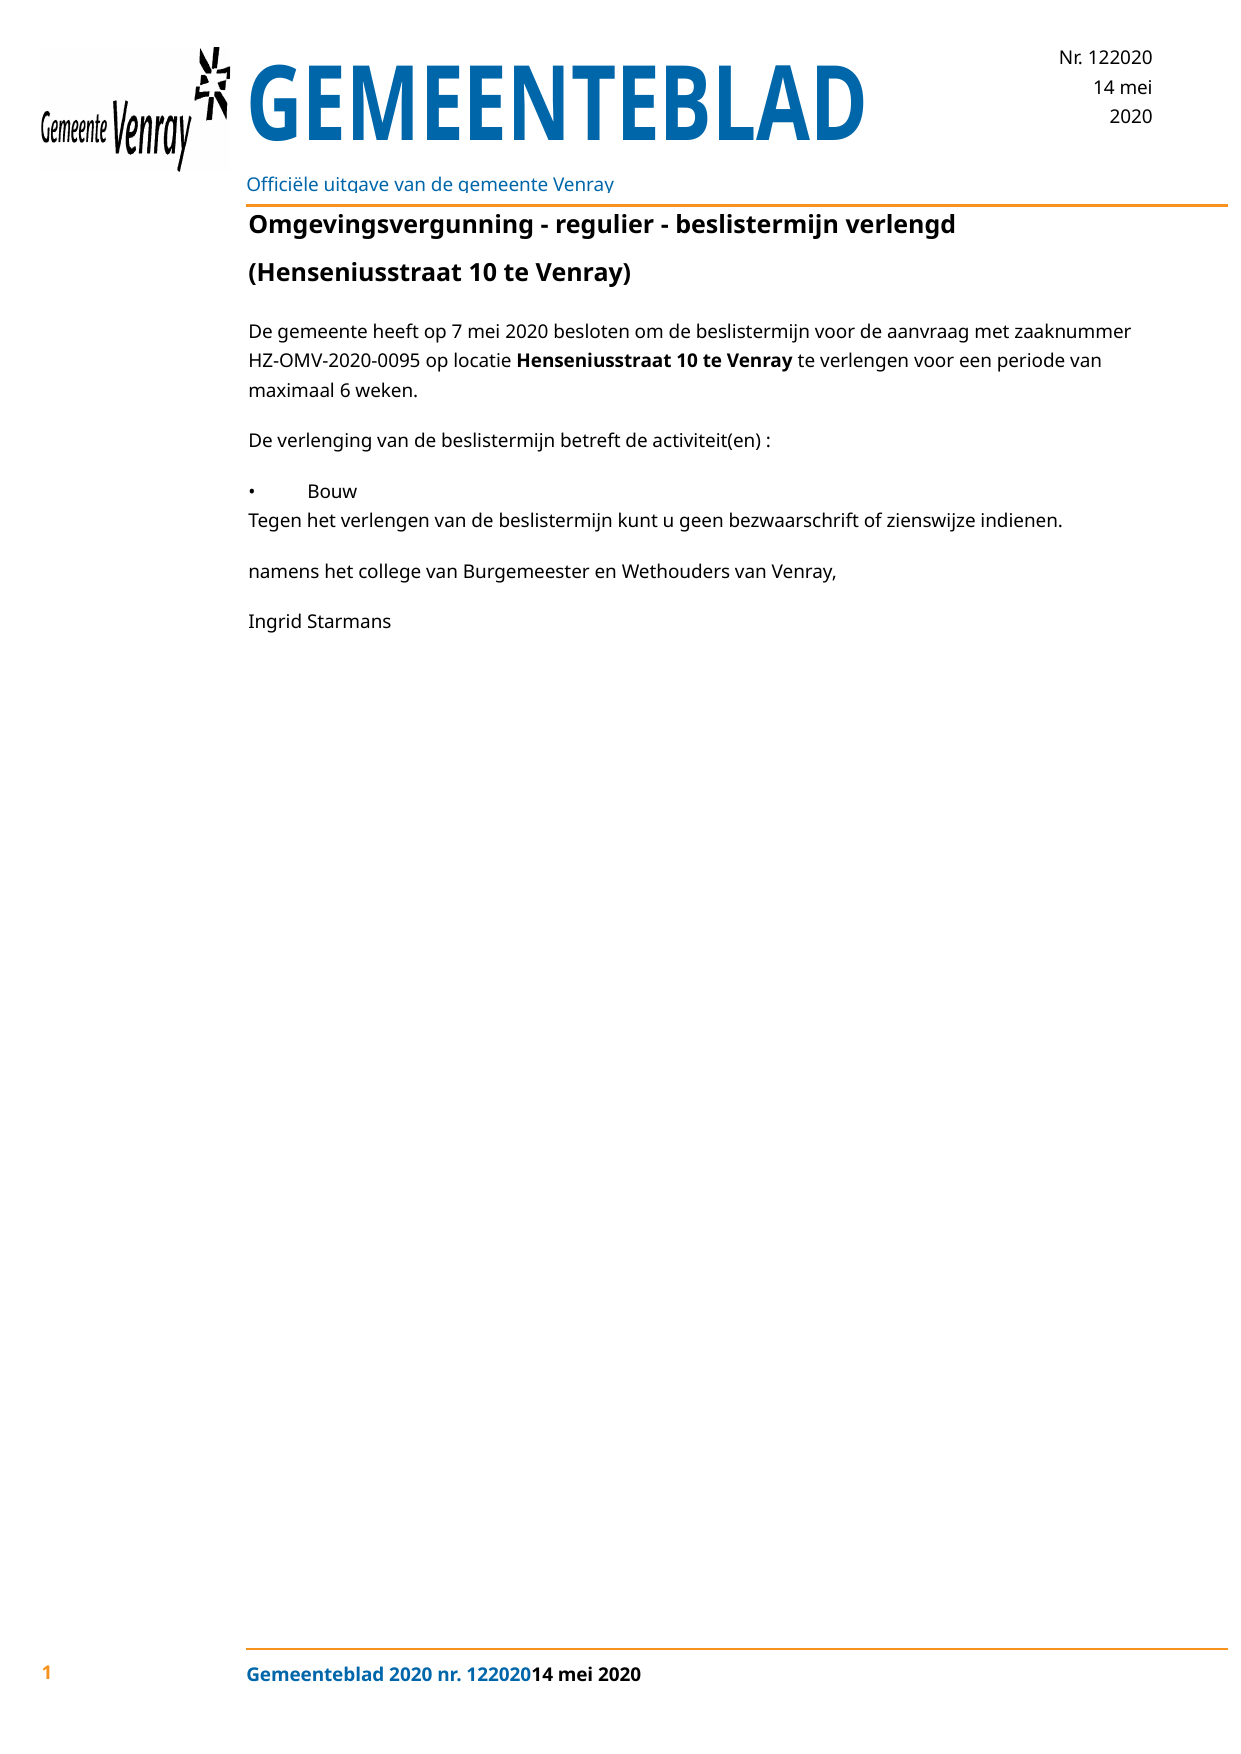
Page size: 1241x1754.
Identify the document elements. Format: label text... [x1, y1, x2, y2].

text namens het college van Burgemeester en Wethouders van Venray, [248, 558, 1152, 584]
text Tegen het verlengen van de beslistermijn kunt u geen bezwaarschrift of zienswijze indienen. [248, 507, 1152, 533]
picture [41, 47, 231, 172]
list Bouw [248, 478, 1152, 504]
text Ingrid Starmans [248, 608, 1152, 634]
text De verlenging van de beslistermijn betreft de activiteit(en) : [248, 427, 1152, 453]
text Omgevingsvergunning - regulier - beslistermijn verlengd (Henseniusstraat 10 te Venray) [248, 207, 1152, 288]
text De gemeente heeft op 7 mei 2020 besloten om de beslistermijn voor de aanvraag met zaaknummer HZ-OMV-2020-0095 op locatie Henseniusstraat 10 te Venray te verlengen voor een periode van maximaal 6 weken. [248, 318, 1152, 403]
